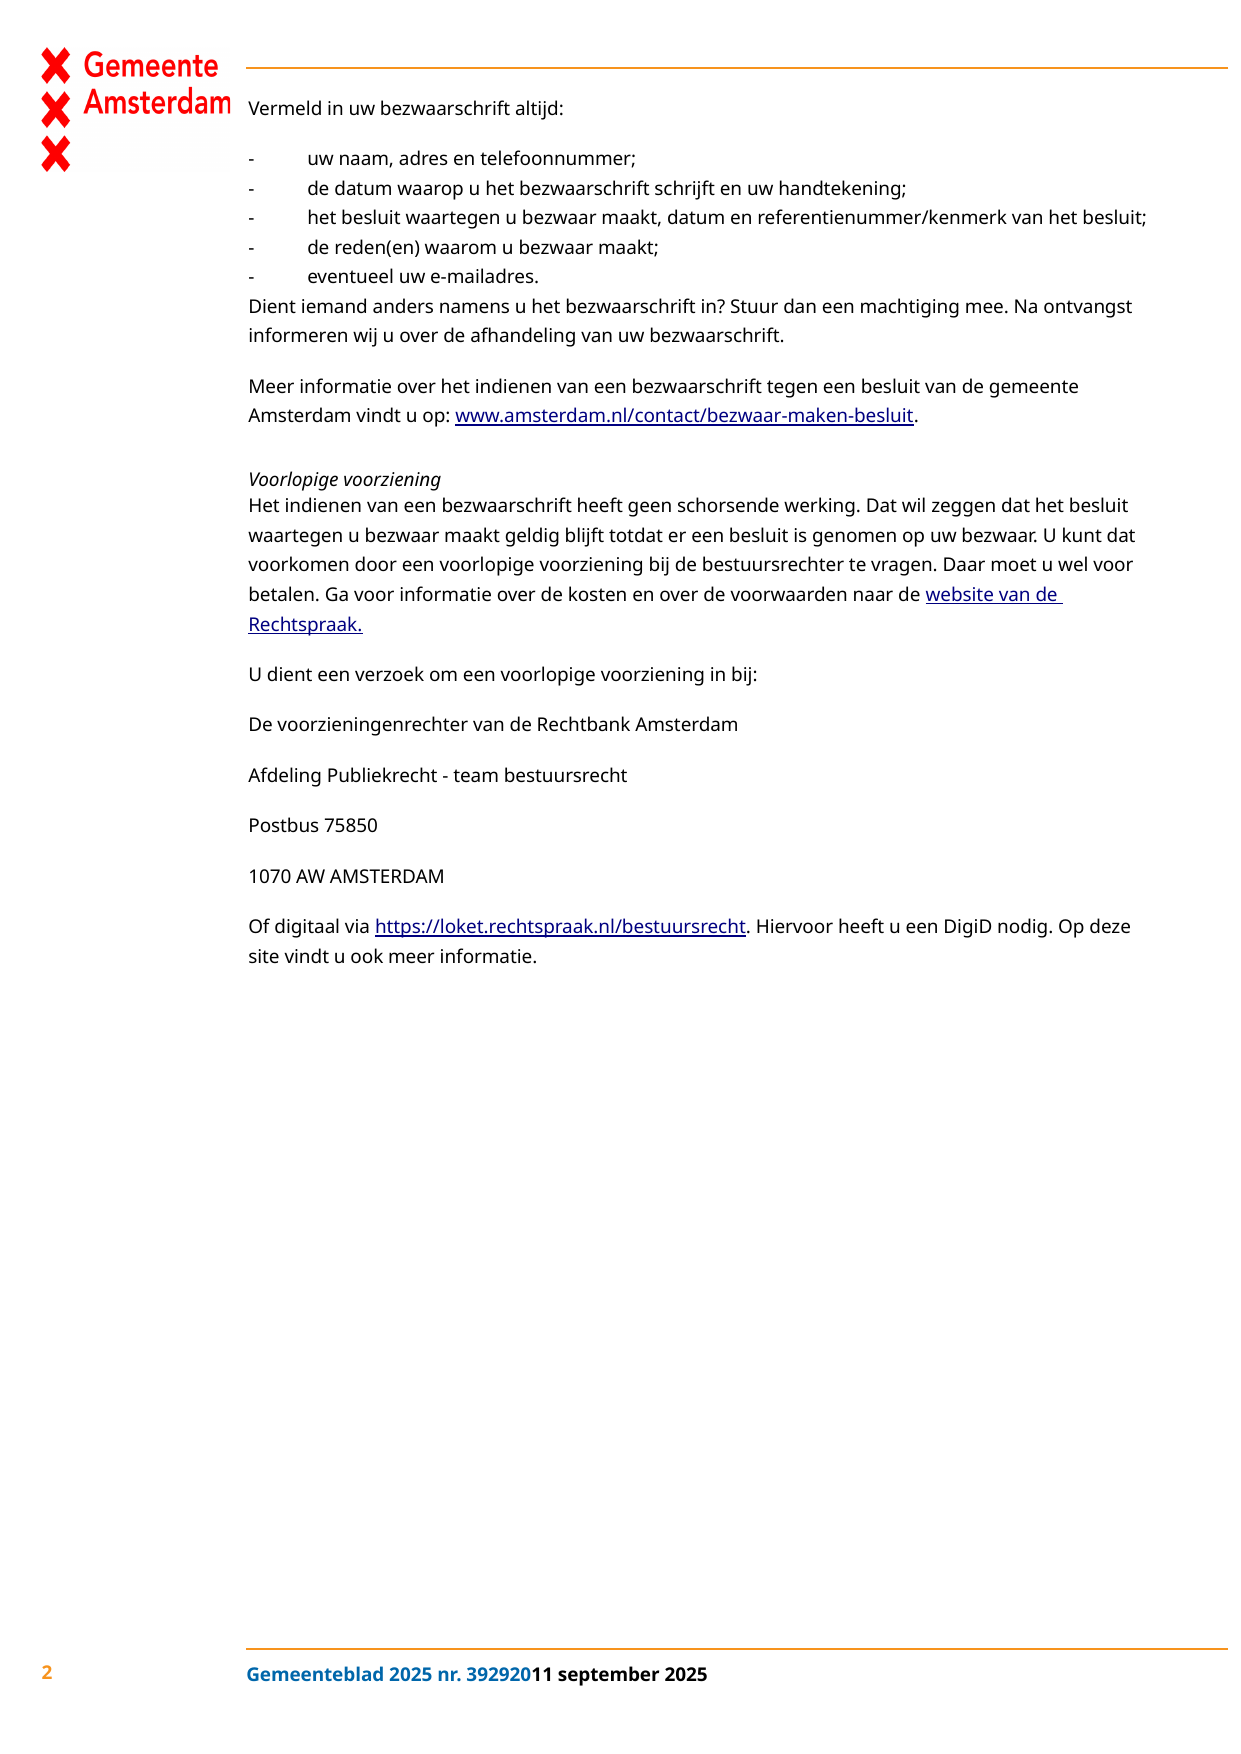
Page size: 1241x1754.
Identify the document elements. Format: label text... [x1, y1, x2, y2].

text Dient iemand anders namens u het bezwaarschrift in? Stuur dan een machtiging mee. Na ontvangst informeren wij u over de afhandeling van uw bezwaarschrift. [248, 293, 1152, 348]
text Voorlopige voorziening [248, 467, 1152, 492]
text Postbus 75850 [248, 812, 1152, 838]
list de reden(en) waarom u bezwaar maakt; [248, 234, 1152, 260]
list uw naam, adres en telefoonnummer; [248, 145, 1152, 171]
list het besluit waartegen u bezwaar maakt, datum en referentienummer/kenmerk van het besluit; [248, 204, 1152, 230]
text U dient een verzoek om een voorlopige voorziening in bij: [248, 661, 1152, 687]
text Afdeling Publiekrecht - team bestuursrecht [248, 762, 1152, 788]
text Vermeld in uw bezwaarschrift altijd: [248, 95, 1152, 121]
text De voorzieningenrechter van de Rechtbank Amsterdam [248, 712, 1152, 737]
text Of digitaal via https://loket.rechtspraak.nl/bestuursrecht. Hiervoor heeft u een DigiD nodig. Op deze site vindt u ook meer informatie. [248, 913, 1152, 968]
text Het indienen van een bezwaarschrift heeft geen schorsende werking. Dat wil zeggen dat het besluit waartegen u bezwaar maakt geldig blijft totdat er een besluit is genomen op uw bezwaar. U kunt dat voorkomen door een voorlopige voorziening bij de bestuursrechter te vragen. Daar moet u wel voor betalen. Ga voor informatie over de kosten en over de voorwaarden naar de website van de Rechtspraak. [248, 492, 1152, 636]
text Meer informatie over het indienen van een bezwaarschrift tegen een besluit van de gemeente Amsterdam vindt u op: www.amsterdam.nl/contact/bezwaar-maken-besluit. [248, 373, 1152, 428]
list de datum waarop u het bezwaarschrift schrijft en uw handtekening; [248, 175, 1152, 201]
list eventueel uw e-mailadres. [248, 263, 1152, 289]
text 1070 AW AMSTERDAM [248, 863, 1152, 888]
picture [41, 47, 231, 172]
